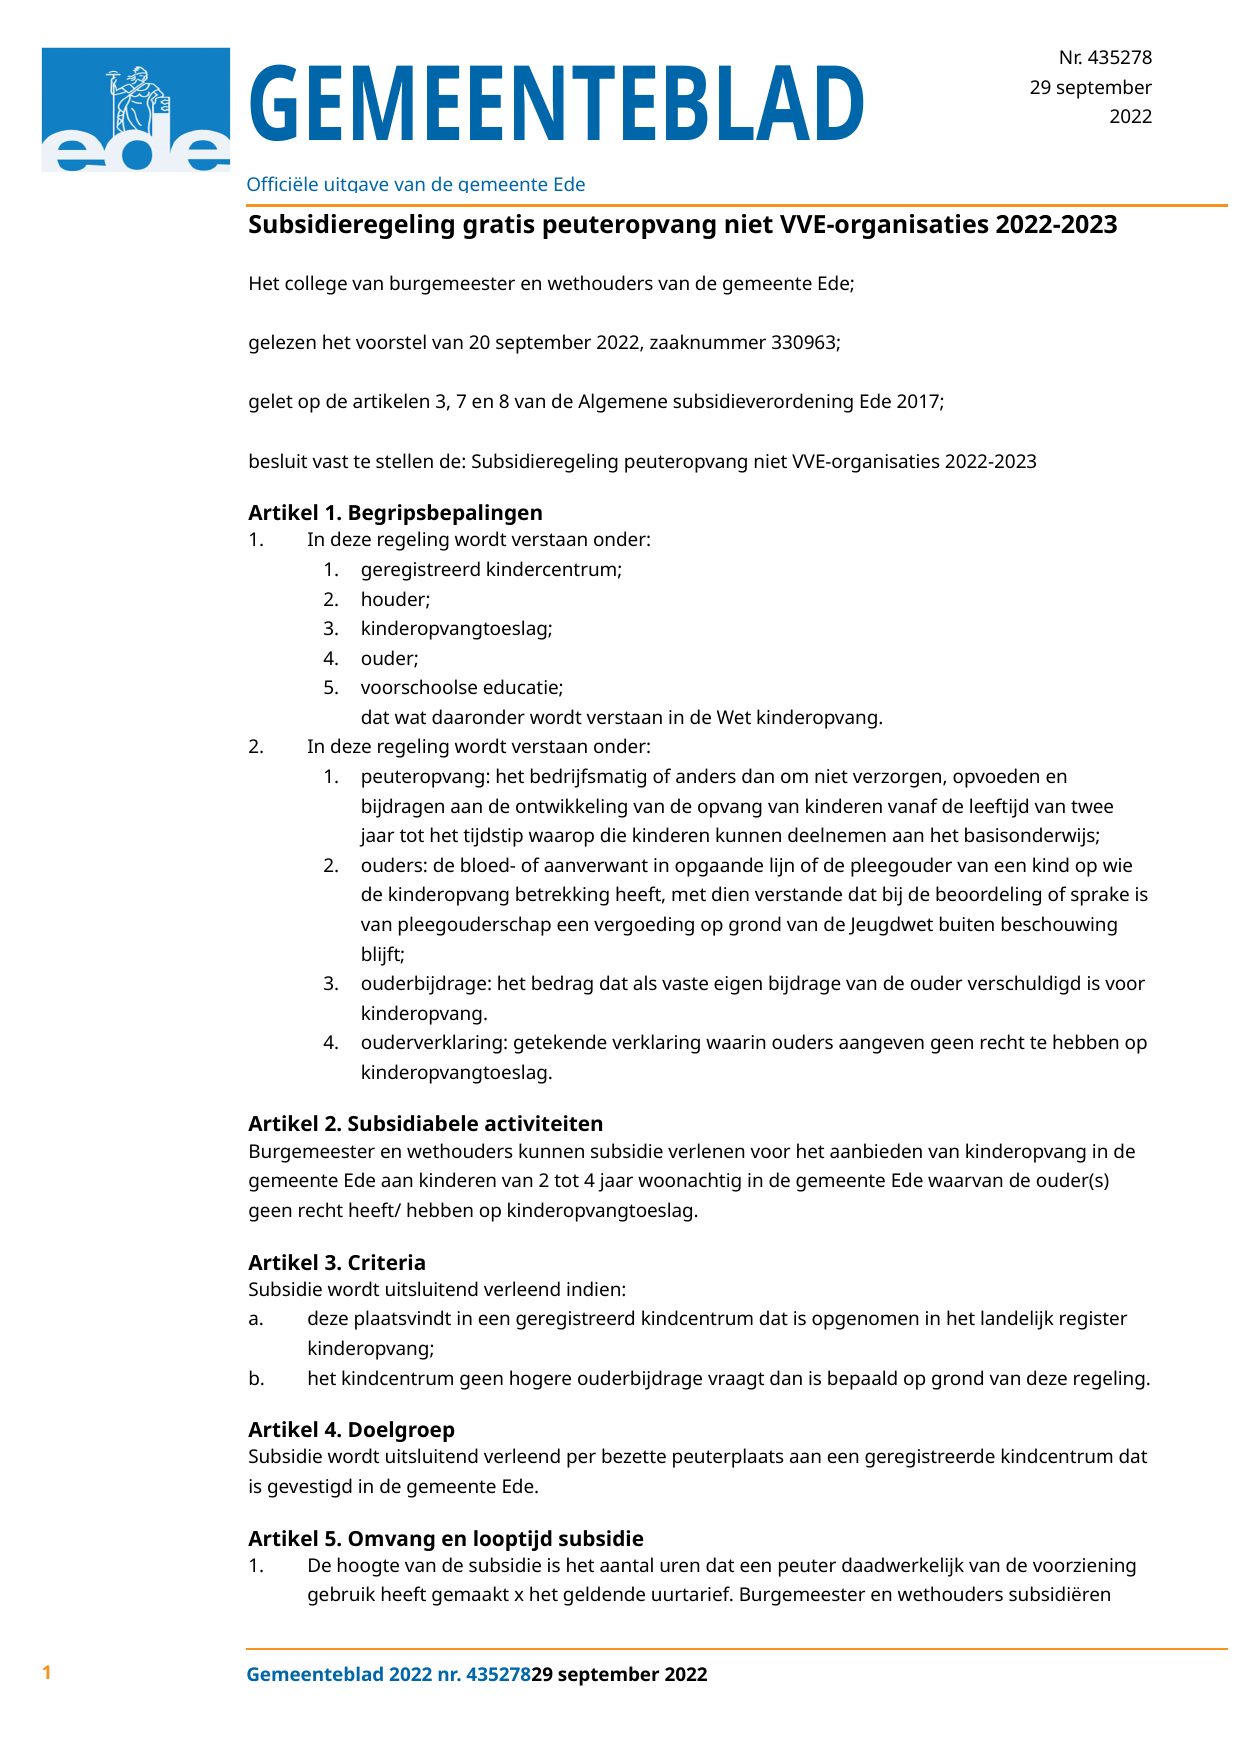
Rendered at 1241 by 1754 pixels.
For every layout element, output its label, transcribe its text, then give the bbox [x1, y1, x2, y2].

list het kindcentrum geen hogere ouderbijdrage vraagt dan is bepaald op grond van deze regeling. [248, 1365, 1152, 1391]
text besluit vast te stellen de: Subsidieregeling peuteropvang niet VVE-organisaties 2022-2023 [248, 448, 1152, 473]
text Subsidie wordt uitsluitend verleend indien: [248, 1276, 1152, 1302]
list geregistreerd kindercentrum; [323, 556, 1152, 582]
picture [41, 47, 231, 172]
text Burgemeester en wethouders kunnen subsidie verlenen voor het aanbieden van kinderopvang in de gemeente Ede aan kinderen van 2 tot 4 jaar woonachtig in de gemeente Ede waarvan de ouder(s) geen recht heeft/ hebben op kinderopvangtoeslag. [248, 1138, 1152, 1223]
text Artikel 1. Begripsbepalingen [248, 498, 1152, 527]
list In deze regeling wordt verstaan onder: [248, 527, 1152, 552]
text Artikel 2. Subsidiabele activiteiten [248, 1109, 1152, 1138]
list houder; [323, 586, 1152, 612]
list peuteropvang: het bedrijfsmatig of anders dan om niet verzorgen, opvoeden en bijdragen aan de ontwikkeling van de opvang van kinderen vanaf de leeftijd van twee jaar tot het tijdstip waarop die kinderen kunnen deelnemen aan het basisonderwijs; [323, 763, 1152, 848]
text Artikel 5. Omvang en looptijd subsidie [248, 1524, 1152, 1552]
list voorschoolse educatie; [323, 674, 1152, 700]
list ouderbijdrage: het bedrag dat als vaste eigen bijdrage van de ouder verschuldigd is voor kinderopvang. [323, 970, 1152, 1026]
list ouders: de bloed- of aanverwant in opgaande lijn of de pleegouder van een kind op wie de kinderopvang betrekking heeft, met dien verstande dat bij de beoordeling of sprake is van pleegouderschap een vergoeding op grond van de Jeugdwet buiten beschouwing blijft; [323, 852, 1152, 967]
text Subsidie wordt uitsluitend verleend per bezette peuterplaats aan een geregistreerde kindcentrum dat is gevestigd in de gemeente Ede. [248, 1444, 1152, 1499]
text Subsidieregeling gratis peuteropvang niet VVE-organisaties 2022-2023 [248, 207, 1152, 241]
text Artikel 4. Doelgroep [248, 1415, 1152, 1444]
list In deze regeling wordt verstaan onder: [248, 734, 1152, 759]
text gelet op de artikelen 3, 7 en 8 van de Algemene subsidieverordening Ede 2017; [248, 389, 1152, 414]
text Artikel 3. Criteria [248, 1248, 1152, 1276]
list dat wat daaronder wordt verstaan in de Wet kinderopvang. [323, 704, 1152, 730]
list ouderverklaring: getekende verklaring waarin ouders aangeven geen recht te hebben op kinderopvangtoeslag. [323, 1029, 1152, 1085]
text Het college van burgemeester en wethouders van de gemeente Ede; [248, 270, 1152, 296]
list deze plaatsvindt in een geregistreerd kindcentrum dat is opgenomen in het landelijk register kinderopvang; [248, 1306, 1152, 1361]
list De hoogte van de subsidie is het aantal uren dat een peuter daadwerkelijk van de voorziening gebruik heeft gemaakt x het geldende uurtarief. Burgemeester en wethouders subsidiëren [248, 1552, 1152, 1607]
list ouder; [323, 645, 1152, 671]
list kinderopvangtoeslag; [323, 615, 1152, 641]
text gelezen het voorstel van 20 september 2022, zaaknummer 330963; [248, 329, 1152, 355]
